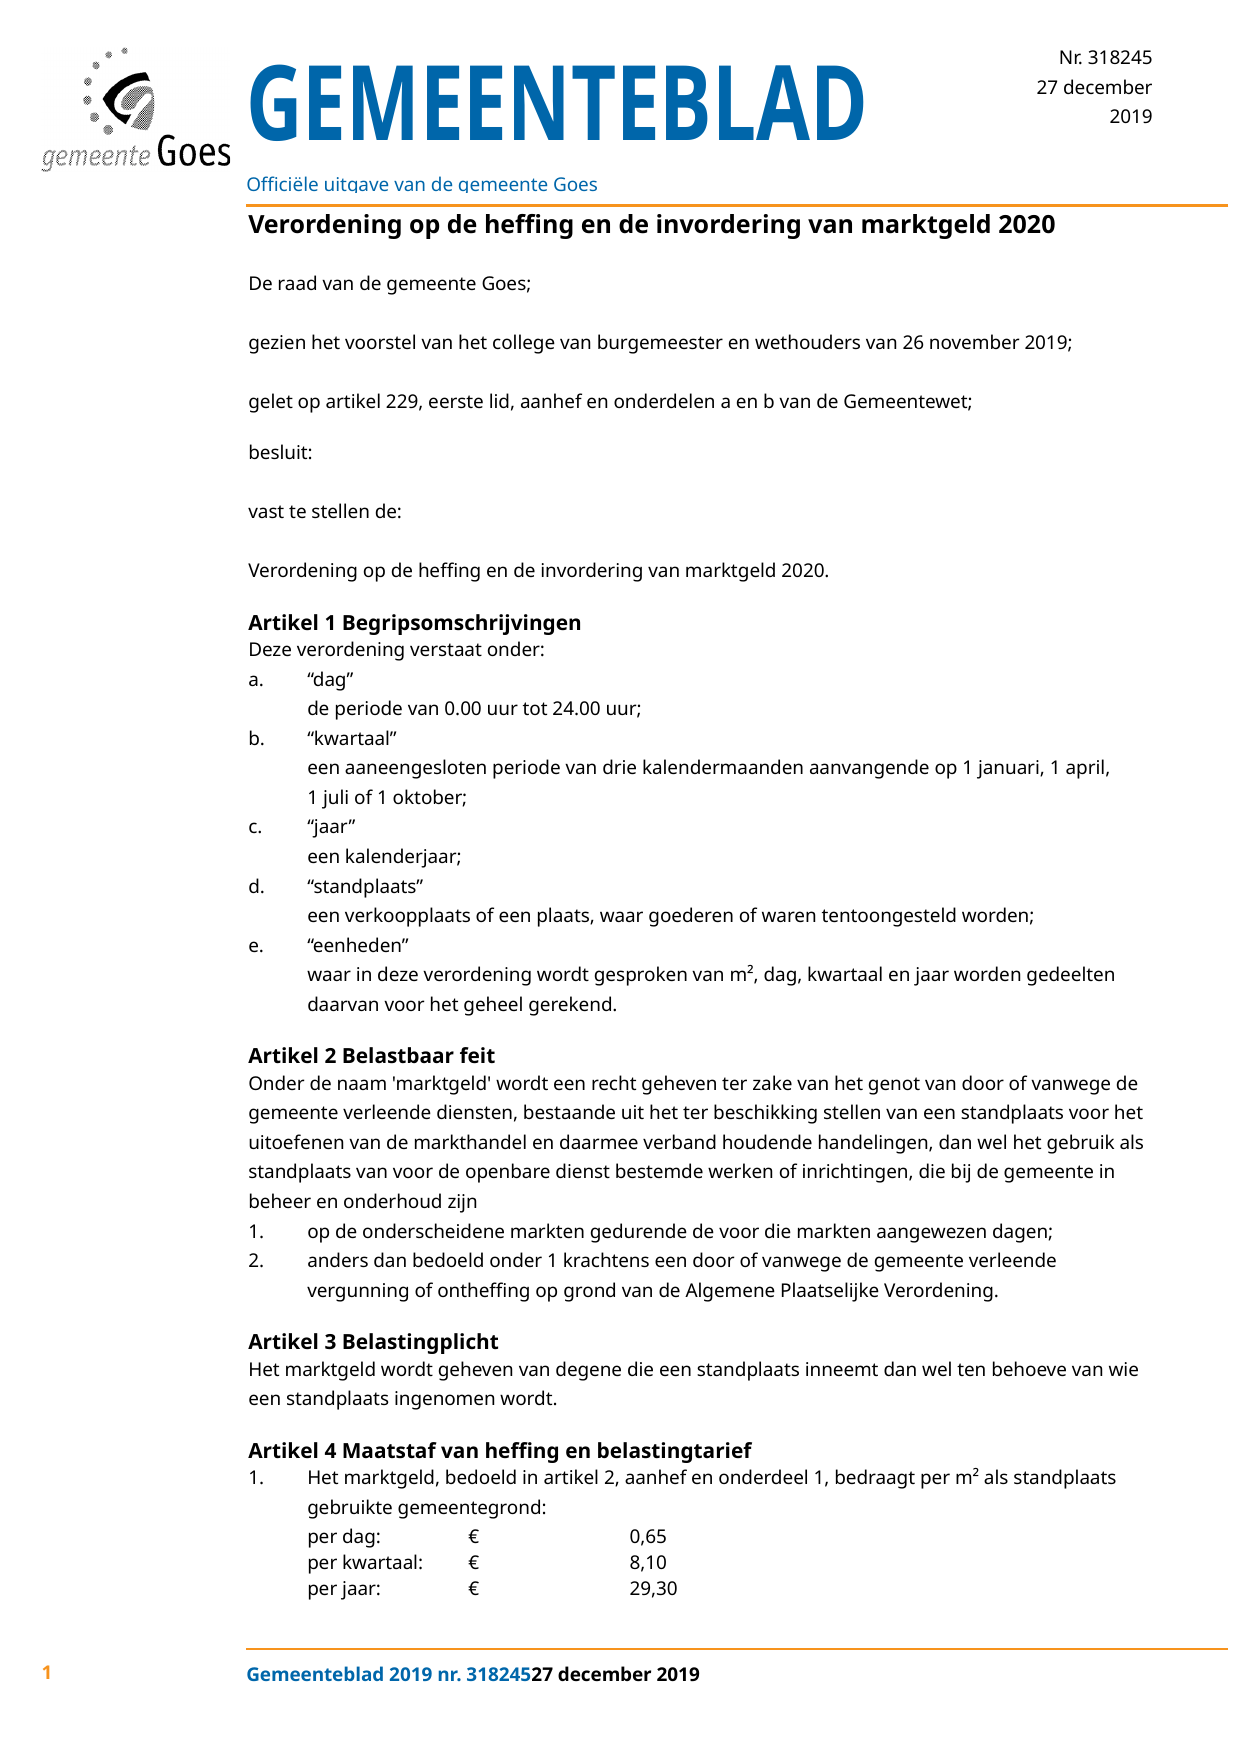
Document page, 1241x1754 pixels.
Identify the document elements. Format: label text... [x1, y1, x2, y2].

table_cell € [468, 1575, 629, 1601]
text Verordening op de heffing en de invordering van marktgeld 2020 [248, 207, 1152, 241]
table_header 0,65 [629, 1524, 1211, 1549]
list een kalenderjaar; [248, 843, 1152, 869]
table_header per dag: [307, 1524, 468, 1549]
text Onder de naam 'marktgeld' wordt een recht geheven ter zake van het genot van door of vanwege de gemeente verleende diensten, bestaande uit het ter beschikking stellen van een standplaats voor het uitoefenen van de markthandel en daarmee verband houdende handelingen, dan wel het gebruik als standplaats van voor de openbare dienst bestemde werken of inrichtingen, die bij de gemeente in beheer en onderhoud zijn [248, 1070, 1152, 1214]
table_cell 8,10 [629, 1549, 1211, 1575]
text Artikel 2 Belastbaar feit [248, 1042, 1152, 1070]
text gelet op artikel 229, eerste lid, aanhef en onderdelen a en b van de Gemeentewet; [248, 389, 1152, 414]
list een verkoopplaats of een plaats, waar goederen of waren tentoongesteld worden; [248, 902, 1152, 928]
text Deze verordening verstaat onder: [248, 636, 1152, 662]
list “kwartaal” [248, 725, 1152, 751]
list de periode van 0.00 uur tot 24.00 uur; [248, 695, 1152, 721]
text De raad van de gemeente Goes; [248, 270, 1152, 296]
table_cell per kwartaal: [307, 1549, 468, 1575]
text Het marktgeld wordt geheven van degene die een standplaats inneemt dan wel ten behoeve van wie een standplaats ingenomen wordt. [248, 1356, 1152, 1411]
text Verordening op de heffing en de invordering van marktgeld 2020. [248, 557, 1152, 583]
text Artikel 1 Begripsomschrijvingen [248, 608, 1152, 636]
text vast te stellen de: [248, 498, 1152, 524]
list anders dan bedoeld onder 1 krachtens een door of vanwege de gemeente verleende vergunning of ontheffing op grond van de Algemene Plaatselijke Verordening. [248, 1247, 1152, 1303]
list “jaar” [248, 814, 1152, 839]
picture [41, 47, 231, 172]
list op de onderscheidene markten gedurende de voor die markten aangewezen dagen; [248, 1218, 1152, 1244]
text Artikel 4 Maatstaf van heffing en belastingtarief [248, 1436, 1152, 1464]
list “standplaats” [248, 873, 1152, 898]
table_cell € [468, 1549, 629, 1575]
table_cell 29,30 [629, 1575, 1211, 1601]
list “eenheden” [248, 932, 1152, 958]
table_cell per jaar: [307, 1575, 468, 1601]
list “dag” [248, 666, 1152, 691]
text Artikel 3 Belastingplicht [248, 1327, 1152, 1356]
list Het marktgeld, bedoeld in artikel 2, aanhef en onderdeel 1, bedraagt per m² als standplaats gebruikte gemeentegrond: [248, 1464, 1152, 1520]
text gezien het voorstel van het college van burgemeester en wethouders van 26 november 2019; [248, 329, 1152, 355]
list waar in deze verordening wordt gesproken van m², dag, kwartaal en jaar worden gedeelten daarvan voor het geheel gerekend. [248, 962, 1152, 1017]
text besluit: [248, 439, 1152, 465]
table_header € [468, 1524, 629, 1549]
list een aaneengesloten periode van drie kalendermaanden aanvangende op 1 januari, 1 april, 1 juli of 1 oktober; [248, 754, 1152, 810]
